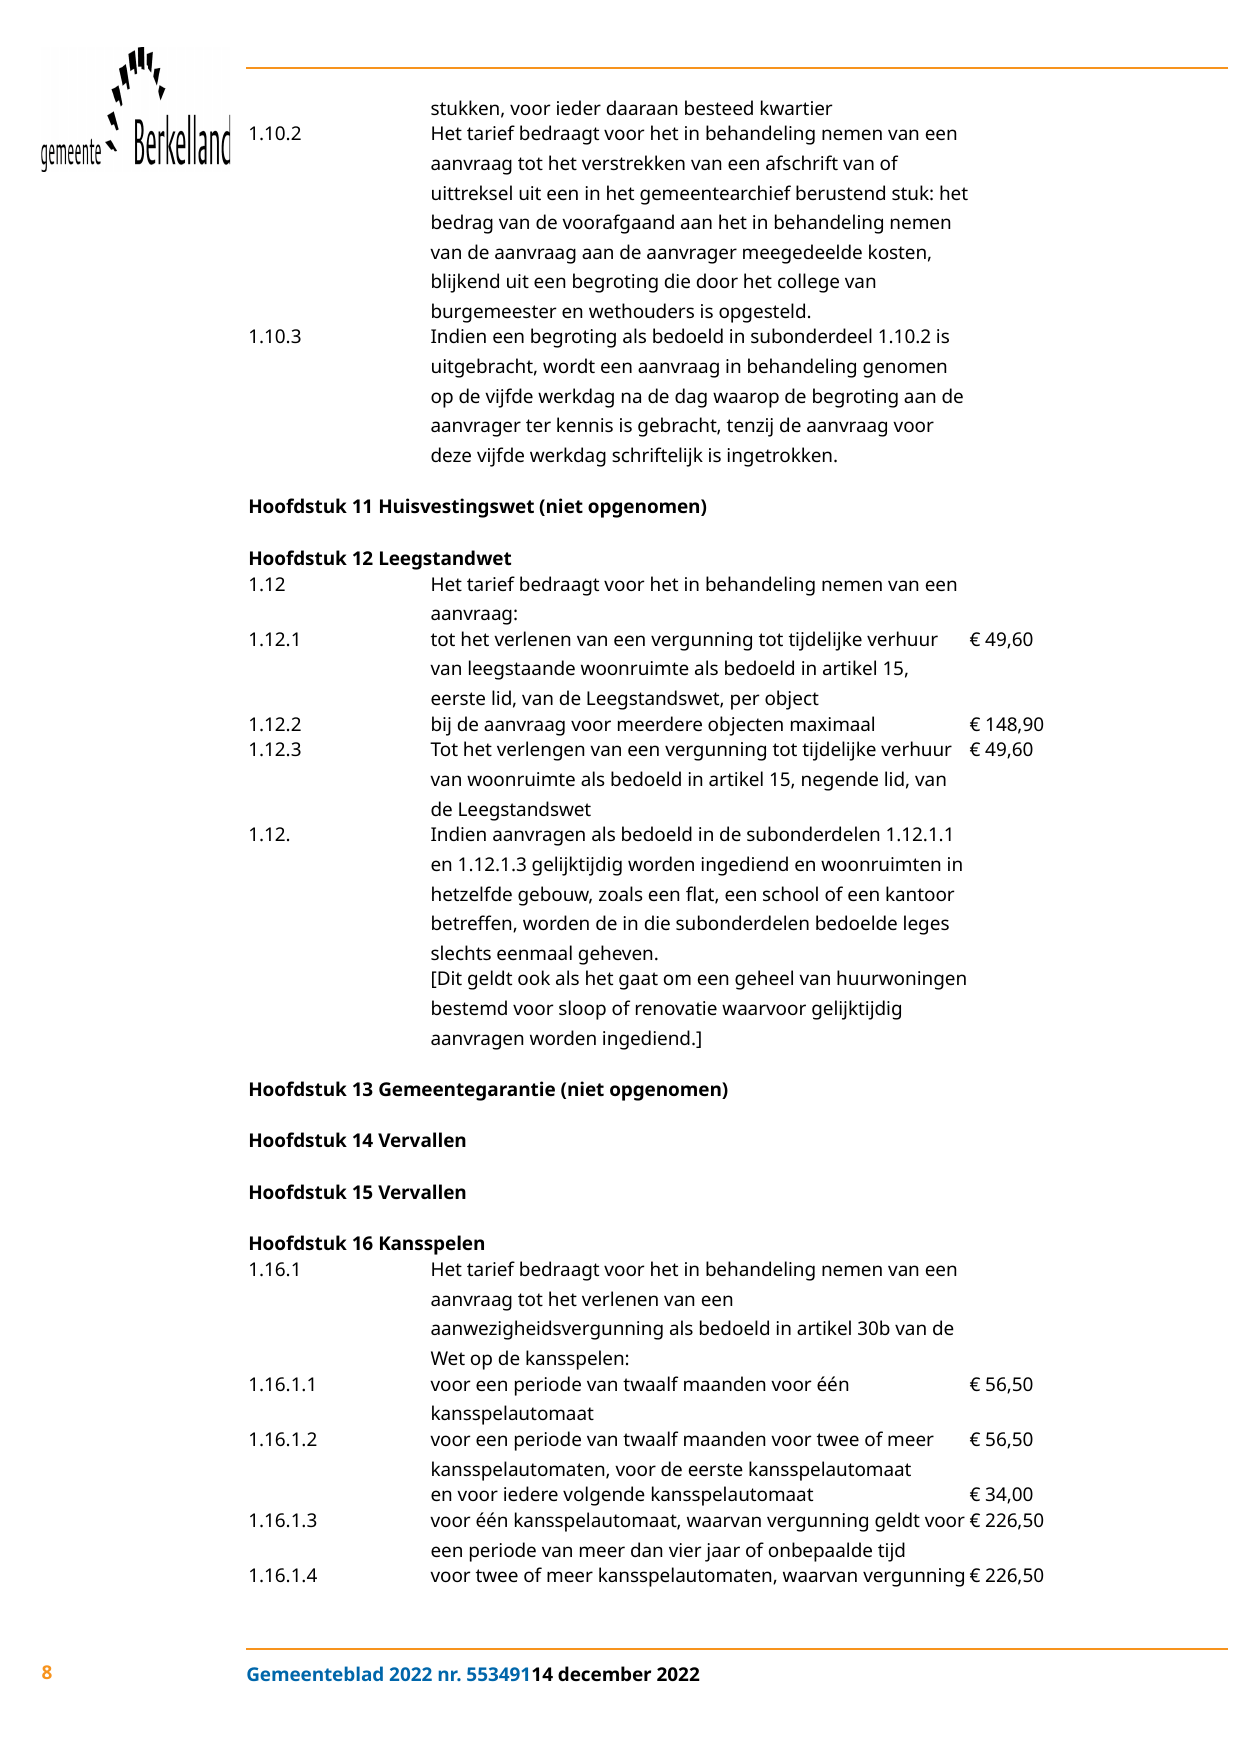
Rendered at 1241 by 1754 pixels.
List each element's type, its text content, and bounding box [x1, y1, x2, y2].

table_cell € 34,00 [969, 1481, 1152, 1507]
table_cell stukken, voor ieder daaraan besteed kwartier [430, 95, 969, 121]
table_cell 1.16.1.2 [248, 1426, 430, 1481]
table_cell [969, 1128, 1152, 1153]
table_cell [969, 1179, 1152, 1205]
table_cell [430, 468, 969, 493]
table_cell en voor iedere volgende kansspelautomaat [430, 1481, 969, 1507]
table_cell [248, 1051, 430, 1076]
table_cell [248, 95, 430, 121]
table_cell [969, 1102, 1152, 1128]
table_cell € 56,50 [969, 1371, 1152, 1426]
table_cell 1.12.2 [248, 711, 430, 737]
table_cell 1.12. [248, 822, 430, 1051]
table_cell [969, 121, 1152, 324]
table_cell [248, 519, 430, 545]
table_cell voor één kansspelautomaat, waarvan vergunning geldt voor een periode van meer dan vier jaar of onbepaalde tijd [430, 1507, 969, 1562]
table_cell Hoofdstuk 16 Kansspelen [248, 1231, 969, 1256]
table_cell Hoofdstuk 15 Vervallen [248, 1179, 969, 1205]
table_cell [969, 1231, 1152, 1256]
table_cell Hoofdstuk 14 Vervallen [248, 1128, 969, 1153]
table_cell voor een periode van twaalf maanden voor twee of meer kansspelautomaten, voor de eerste kansspelautomaat [430, 1426, 969, 1481]
table_cell [248, 1102, 430, 1128]
table_cell [969, 571, 1152, 626]
table_cell Hoofdstuk 13 Gemeentegarantie (niet opgenomen) [248, 1076, 969, 1102]
table_cell Indien een begroting als bedoeld in subonderdeel 1.10.2 is uitgebracht, wordt een aanvraag in behandeling genomen op de vijfde werkdag na de dag waarop de begroting aan de aanvrager ter kennis is gebracht, tenzij de aanvraag voor deze vijfde werkdag schriftelijk is ingetrokken. [430, 324, 969, 468]
table_cell 1.12 [248, 571, 430, 626]
table_cell [430, 1205, 969, 1231]
table_cell Hoofdstuk 12 Leegstandwet [248, 545, 969, 571]
table_cell [969, 1154, 1152, 1179]
table_cell tot het verlenen van een vergunning tot tijdelijke verhuur van leegstaande woonruimte als bedoeld in artikel 15, eerste lid, van de Leegstandswet, per object [430, 626, 969, 711]
table_cell [969, 966, 1152, 1051]
table_cell Het tarief bedraagt voor het in behandeling nemen van een aanvraag tot het verstrekken van een afschrift van of uittreksel uit een in het gemeentearchief berustend stuk: het bedrag van de voorafgaand aan het in behandeling nemen van de aanvraag aan de aanvrager meegedeelde kosten, blijkend uit een begroting die door het college van burgemeester en wethouders is opgesteld. [430, 121, 969, 324]
table_cell voor een periode van twaalf maanden voor één kansspelautomaat [430, 1371, 969, 1426]
table_cell [969, 95, 1152, 121]
table_cell 1.10.2 [248, 121, 430, 324]
table_cell 1.12.1 [248, 626, 430, 711]
table_cell 1.12.3 [248, 737, 430, 822]
table_cell voor twee of meer kansspelautomaten, waarvan vergunning [430, 1563, 969, 1588]
table_cell bij de aanvraag voor meerdere objecten maximaal [430, 711, 969, 737]
table_cell € 56,50 [969, 1426, 1152, 1481]
table_cell € 49,60 [969, 626, 1152, 711]
table_cell [248, 1205, 430, 1231]
table_cell Het tarief bedraagt voor het in behandeling nemen van een aanvraag: [430, 571, 969, 626]
table_cell € 49,60 [969, 737, 1152, 822]
table_cell Het tarief bedraagt voor het in behandeling nemen van een aanvraag tot het verlenen van een aanwezigheidsvergunning als bedoeld in artikel 30b van de Wet op de kansspelen: [430, 1256, 969, 1371]
table_cell [969, 1051, 1152, 1076]
table_cell 1.10.3 [248, 324, 430, 468]
table_cell [969, 822, 1152, 966]
table_cell [248, 1481, 430, 1507]
table_cell [969, 1205, 1152, 1231]
table_cell 1.16.1.3 [248, 1507, 430, 1562]
table_cell [969, 1256, 1152, 1371]
table_cell [969, 324, 1152, 468]
table_cell [248, 468, 430, 493]
table_cell 1.16.1.1 [248, 1371, 430, 1426]
table_cell [430, 1154, 969, 1179]
table_cell € 226,50 [969, 1563, 1152, 1588]
table_cell Hoofdstuk 11 Huisvestingswet (niet opgenomen) [248, 494, 969, 519]
table_cell [430, 1051, 969, 1076]
table_cell [430, 1102, 969, 1128]
table_cell 1.16.1.4 [248, 1563, 430, 1588]
table_cell [969, 519, 1152, 545]
table_cell [969, 1076, 1152, 1102]
table_cell [969, 494, 1152, 519]
table_cell Tot het verlengen van een vergunning tot tijdelijke verhuur van woonruimte als bedoeld in artikel 15, negende lid, van de Leegstandswet [430, 737, 969, 822]
table_cell € 148,90 [969, 711, 1152, 737]
table_cell [969, 545, 1152, 571]
table_cell Indien aanvragen als bedoeld in de subonderdelen 1.12.1.1 en 1.12.1.3 gelijktijdig worden ingediend en woonruimten in hetzelfde gebouw, zoals een flat, een school of een kantoor betreffen, worden de in die subonderdelen bedoelde leges slechts eenmaal geheven. [430, 822, 969, 966]
table_cell [969, 468, 1152, 493]
table_cell [248, 1154, 430, 1179]
picture [41, 47, 231, 172]
table_cell € 226,50 [969, 1507, 1152, 1562]
table_cell [430, 519, 969, 545]
table_cell [Dit geldt ook als het gaat om een geheel van huurwoningen bestemd voor sloop of renovatie waarvoor gelijktijdig aanvragen worden ingediend.] [430, 966, 969, 1051]
table_cell 1.16.1 [248, 1256, 430, 1371]
